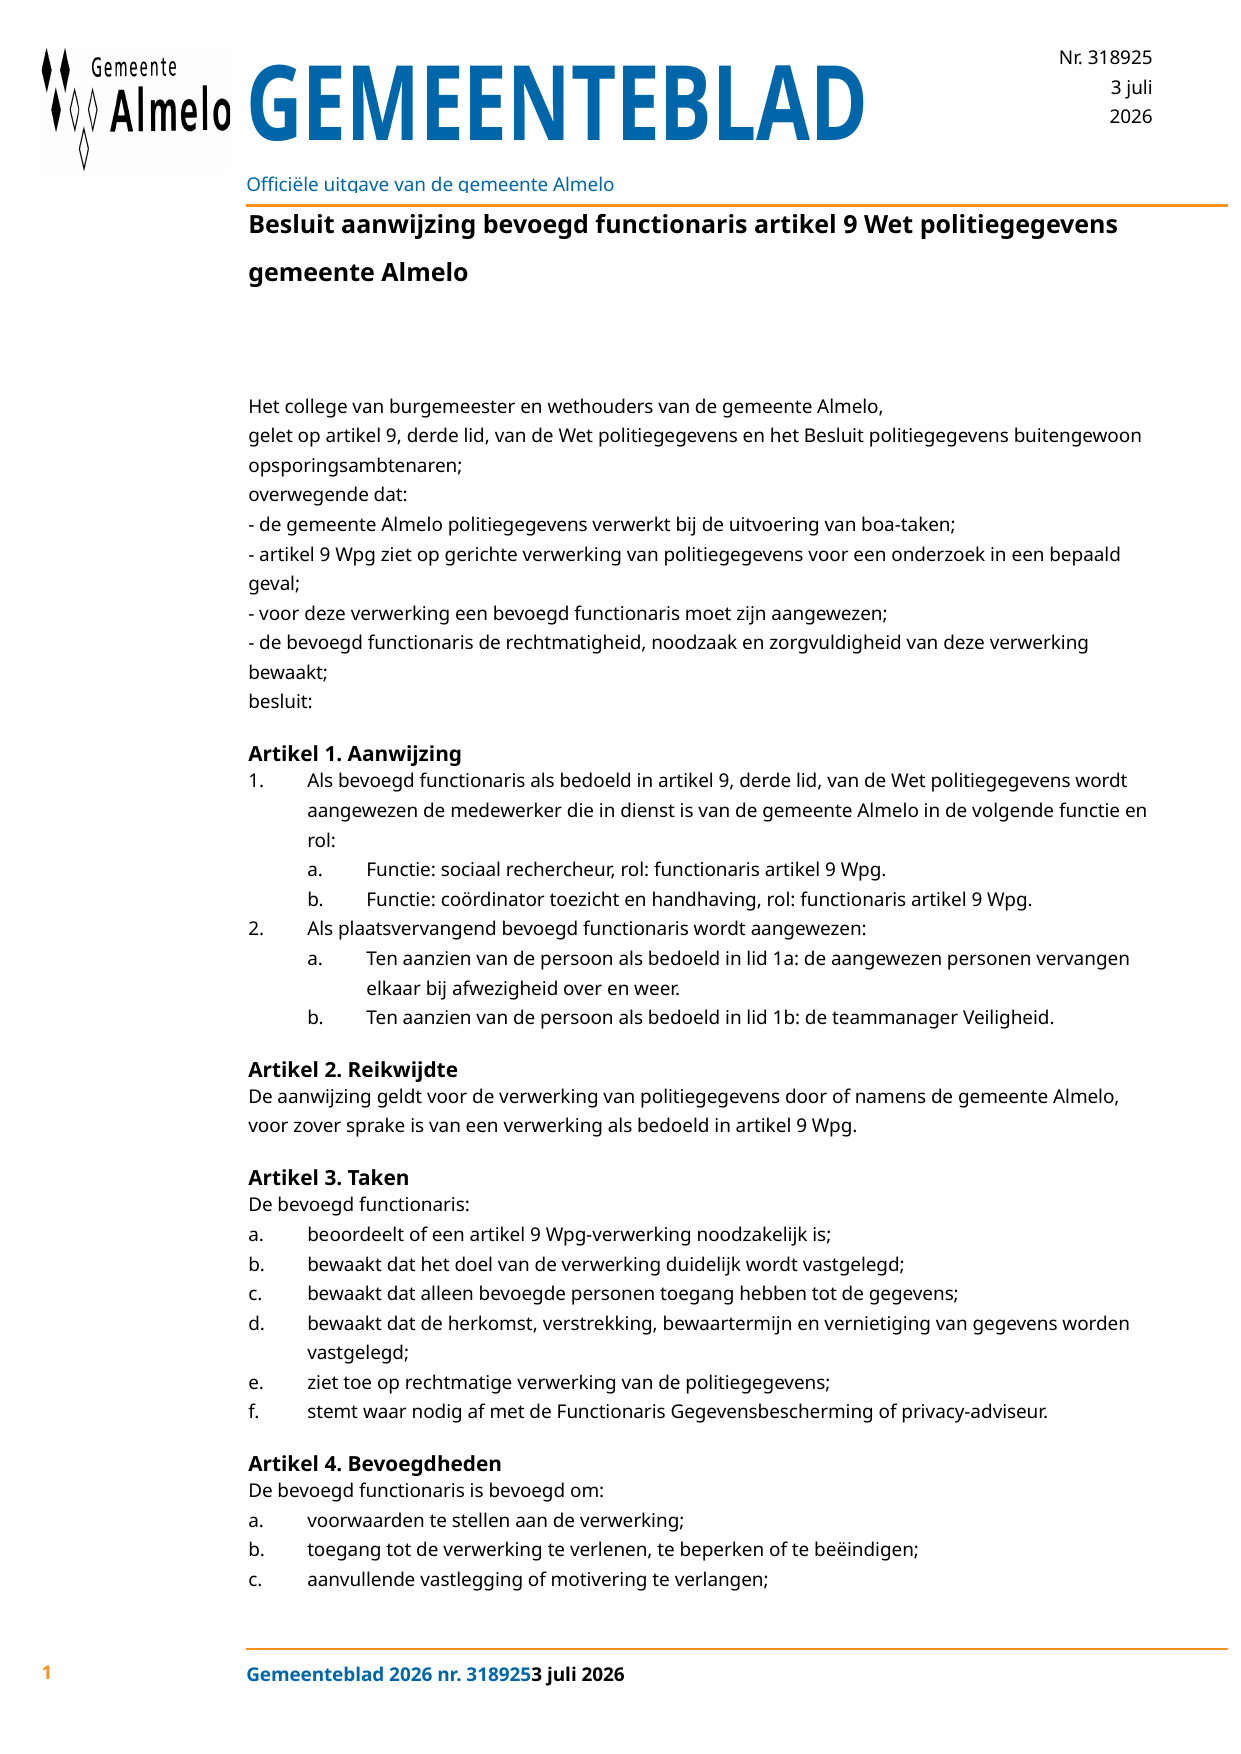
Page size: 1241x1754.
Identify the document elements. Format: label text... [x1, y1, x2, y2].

text besluit: [248, 689, 1152, 714]
list bewaakt dat de herkomst, verstrekking, bewaartermijn en vernietiging van gegevens worden vastgelegd; [248, 1310, 1152, 1365]
list Als bevoegd functionaris als bedoeld in artikel 9, derde lid, van de Wet politiegegevens wordt aangewezen de medewerker die in dienst is van de gemeente Almelo in de volgende functie en rol: [248, 768, 1152, 852]
text Artikel 3. Taken [248, 1163, 1152, 1192]
text De aanwijzing geldt voor de verwerking van politiegegevens door of namens de gemeente Almelo, voor zover sprake is van een verwerking als bedoeld in artikel 9 Wpg. [248, 1083, 1152, 1138]
list aanvullende vastlegging of motivering te verlangen; [248, 1566, 1152, 1592]
list Als plaatsvervangend bevoegd functionaris wordt aangewezen: [248, 916, 1152, 941]
list toegang tot de verwerking te verlenen, te beperken of te beëindigen; [248, 1537, 1152, 1562]
list Ten aanzien van de persoon als bedoeld in lid 1b: de teammanager Veiligheid. [307, 1004, 1152, 1030]
text gelet op artikel 9, derde lid, van de Wet politiegegevens en het Besluit politiegegevens buitengewoon opsporingsambtenaren; [248, 422, 1152, 478]
list bewaakt dat het doel van de verwerking duidelijk wordt vastgelegd; [248, 1251, 1152, 1276]
list beoordeelt of een artikel 9 Wpg-verwerking noodzakelijk is; [248, 1221, 1152, 1247]
list Functie: coördinator toezicht en handhaving, rol: functionaris artikel 9 Wpg. [307, 886, 1152, 912]
text De bevoegd functionaris: [248, 1192, 1152, 1217]
text Artikel 1. Aanwijzing [248, 739, 1152, 768]
text overwegende dat: [248, 482, 1152, 507]
list ziet toe op rechtmatige verwerking van de politiegegevens; [248, 1369, 1152, 1395]
text Artikel 4. Bevoegdheden [248, 1449, 1152, 1477]
list bewaakt dat alleen bevoegde personen toegang hebben tot de gegevens; [248, 1280, 1152, 1306]
text - artikel 9 Wpg ziet op gerichte verwerking van politiegegevens voor een onderzoek in een bepaald geval; [248, 541, 1152, 596]
list Functie: sociaal rechercheur, rol: functionaris artikel 9 Wpg. [307, 856, 1152, 882]
text - de gemeente Almelo politiegegevens verwerkt bij de uitvoering van boa-taken; [248, 511, 1152, 537]
picture [41, 47, 231, 172]
list stemt waar nodig af met de Functionaris Gegevensbescherming of privacy-adviseur. [248, 1399, 1152, 1424]
text - voor deze verwerking een bevoegd functionaris moet zijn aangewezen; [248, 600, 1152, 626]
text - de bevoegd functionaris de rechtmatigheid, noodzaak en zorgvuldigheid van deze verwerking bewaakt; [248, 629, 1152, 685]
text De bevoegd functionaris is bevoegd om: [248, 1477, 1152, 1503]
list Ten aanzien van de persoon als bedoeld in lid 1a: de aangewezen personen vervangen elkaar bij afwezigheid over en weer. [307, 945, 1152, 1000]
text Besluit aanwijzing bevoegd functionaris artikel 9 Wet politiegegevens gemeente Almelo [248, 207, 1152, 288]
text Artikel 2. Reikwijdte [248, 1055, 1152, 1083]
text Het college van burgemeester en wethouders van de gemeente Almelo, [248, 393, 1152, 419]
list voorwaarden te stellen aan de verwerking; [248, 1507, 1152, 1533]
